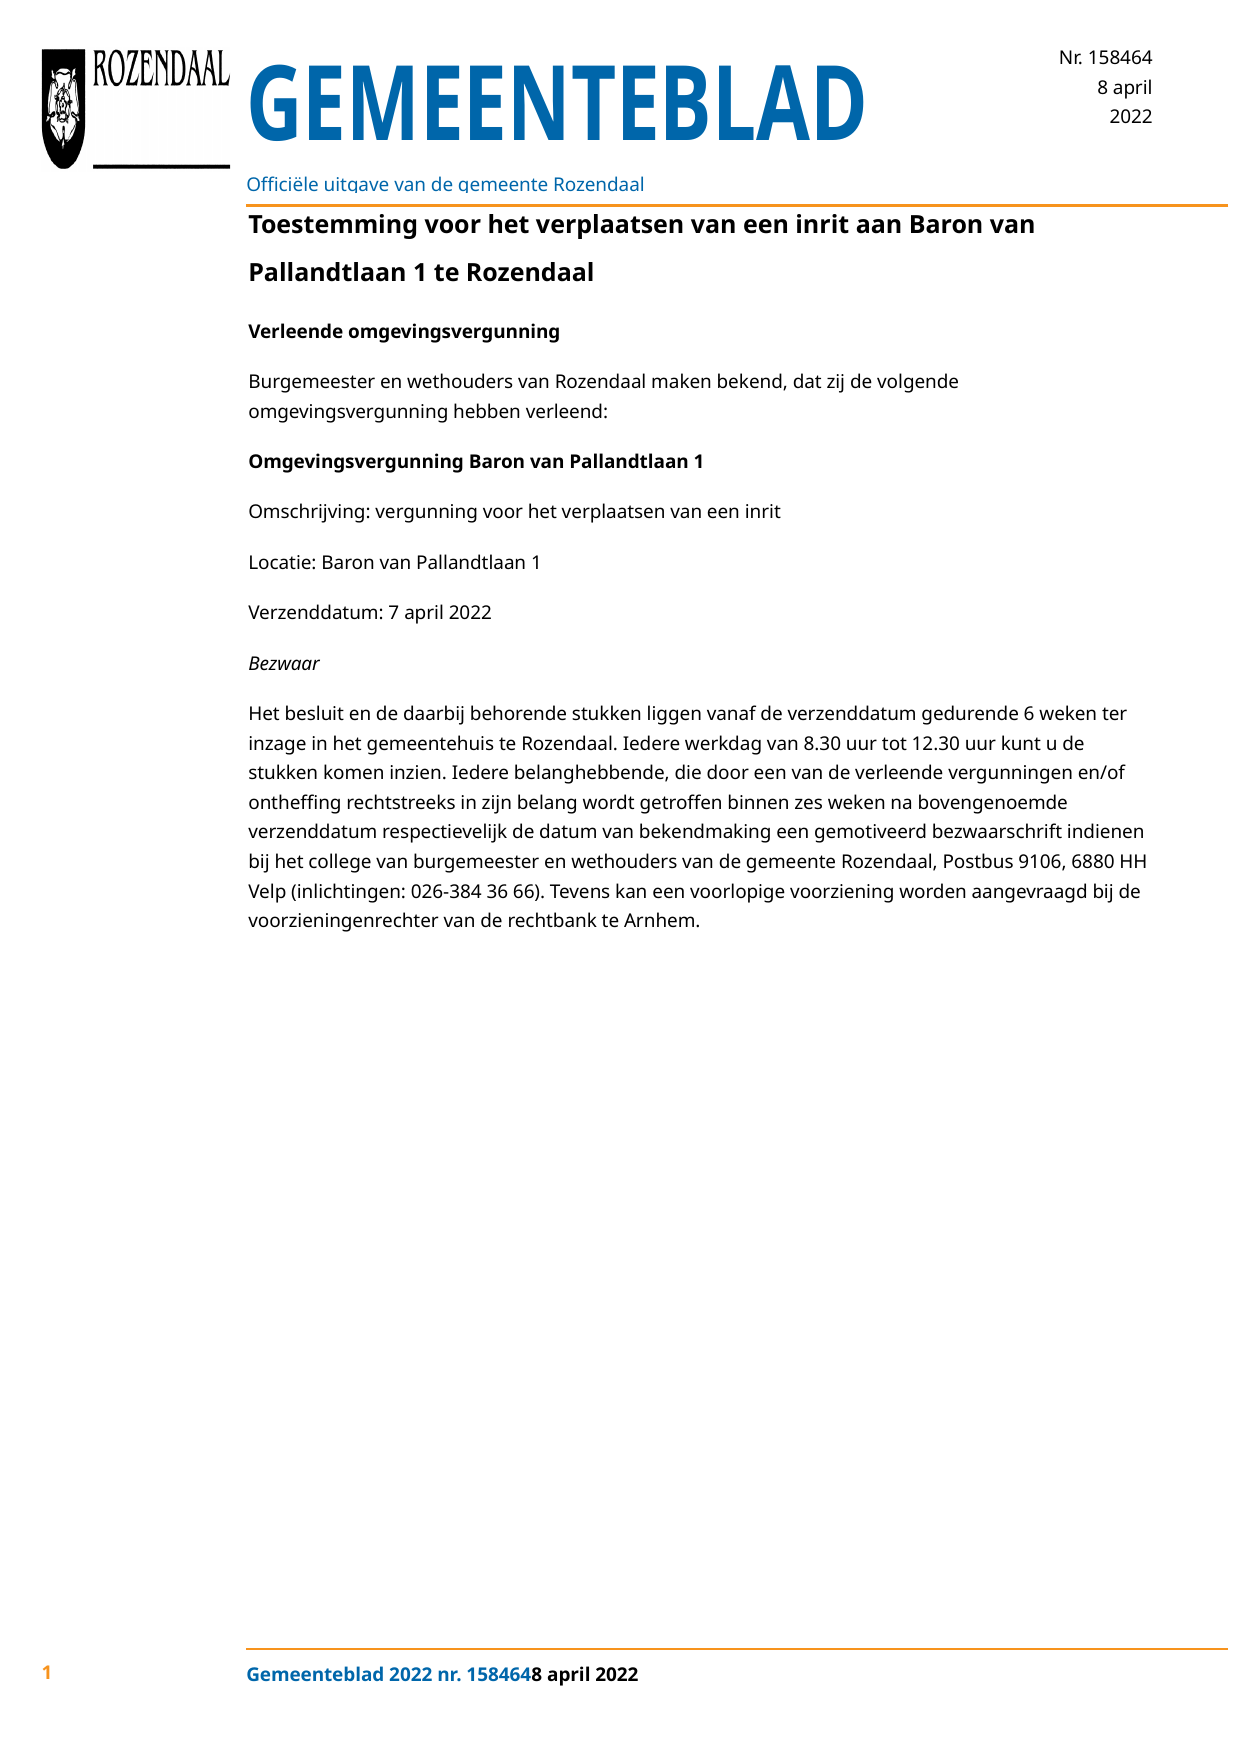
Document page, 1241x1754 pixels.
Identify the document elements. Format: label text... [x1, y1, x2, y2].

picture [41, 47, 231, 172]
text Verleende omgevingsvergunning [248, 318, 1152, 344]
text Burgemeester en wethouders van Rozendaal maken bekend, dat zij de volgende omgevingsvergunning hebben verleend: [248, 368, 1152, 424]
text Verzenddatum: 7 april 2022 [248, 599, 1152, 625]
text Omschrijving: vergunning voor het verplaatsen van een inrit [248, 499, 1152, 524]
text Het besluit en de daarbij behorende stukken liggen vanaf de verzenddatum gedurende 6 weken ter inzage in het gemeentehuis te Rozendaal. Iedere werkdag van 8.30 uur tot 12.30 uur kunt u de stukken komen inzien. Iedere belanghebbende, die door een van de verleende vergunningen en/of ontheffing rechtstreeks in zijn belang wordt getroffen binnen zes weken na bovengenoemde verzenddatum respectievelijk de datum van bekendmaking een gemotiveerd bezwaarschrift indienen bij het college van burgemeester en wethouders van de gemeente Rozendaal, Postbus 9106, 6880 HH Velp (inlichtingen: 026-384 36 66). Tevens kan een voorlopige voorziening worden aangevraagd bij de voorzieningenrechter van de rechtbank te Arnhem. [248, 700, 1152, 933]
text Locatie: Baron van Pallandtlaan 1 [248, 549, 1152, 575]
text Bezwaar [248, 650, 1152, 676]
text Omgevingsvergunning Baron van Pallandtlaan 1 [248, 448, 1152, 474]
text Toestemming voor het verplaatsen van een inrit aan Baron van Pallandtlaan 1 te Rozendaal [248, 207, 1152, 288]
